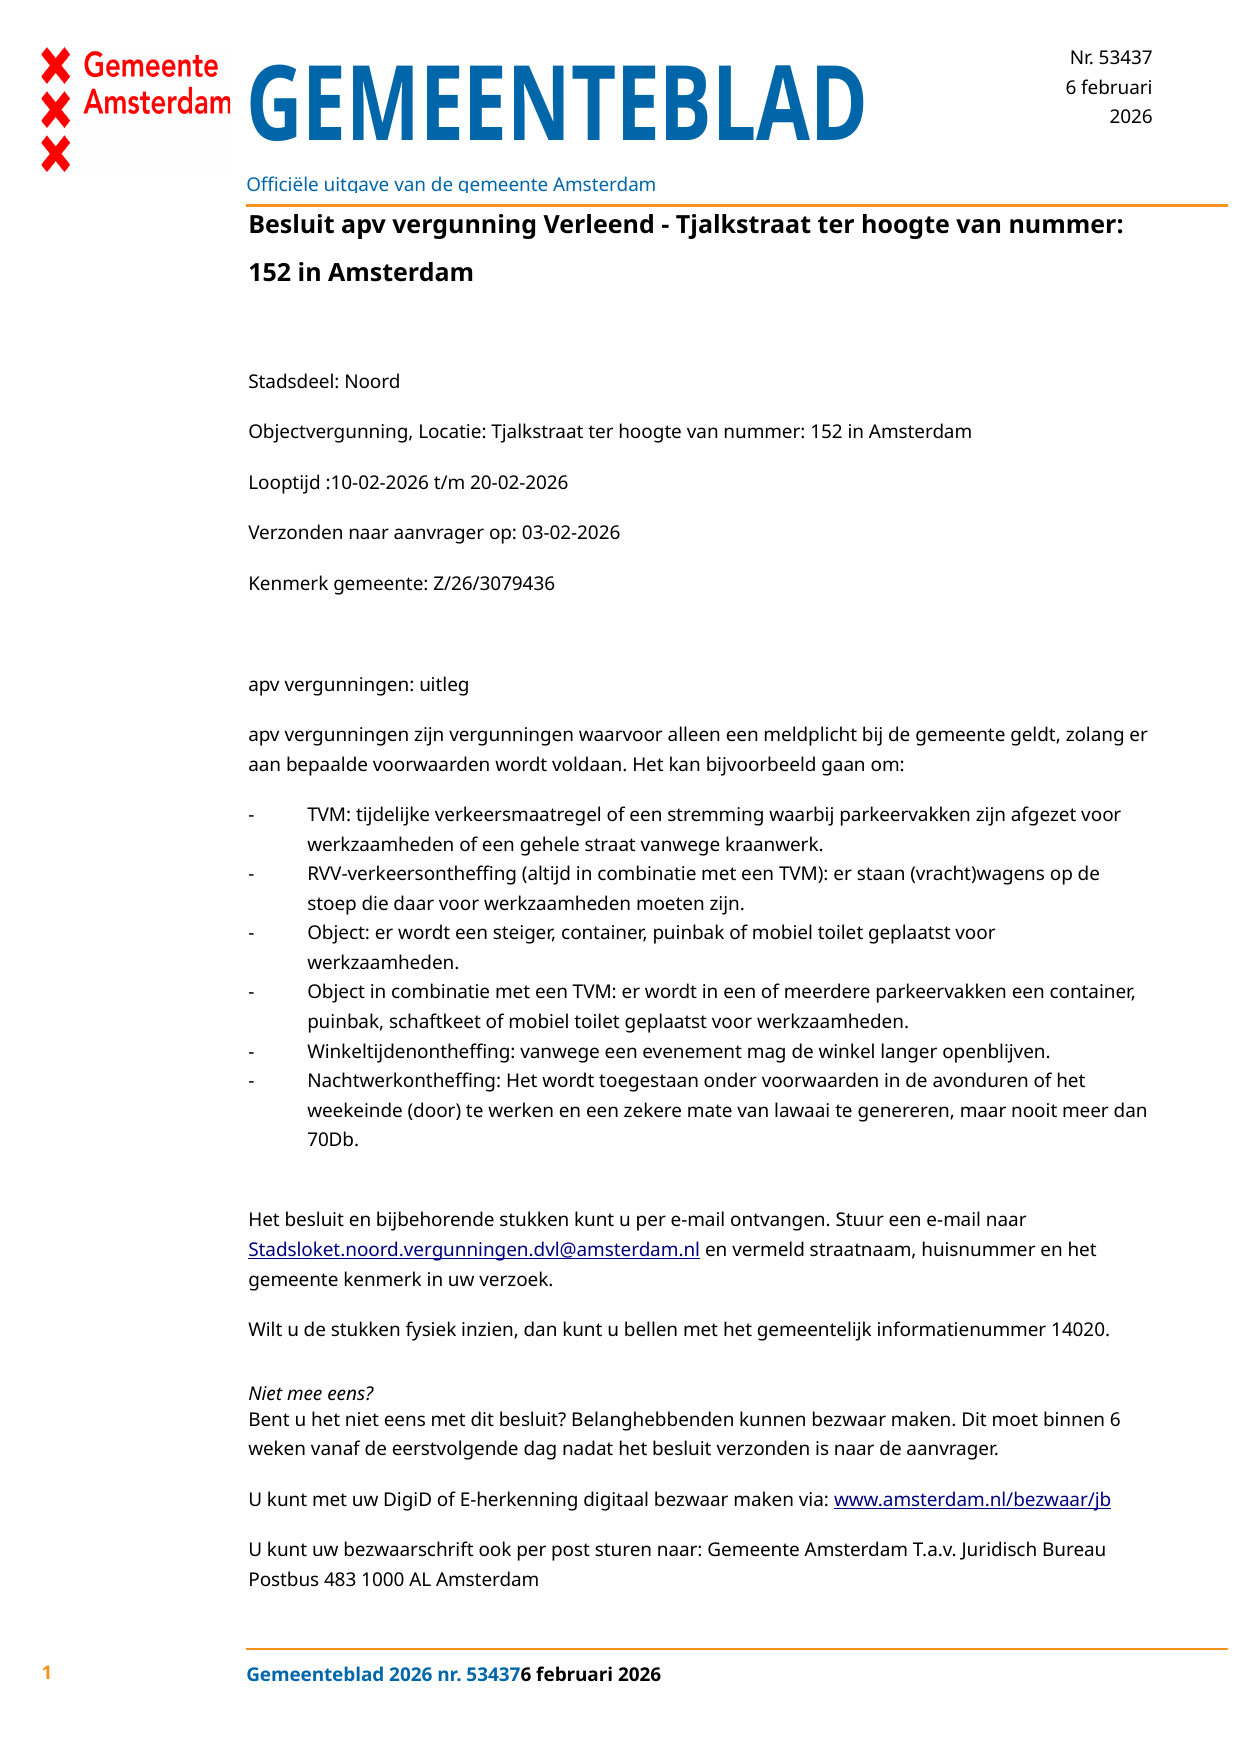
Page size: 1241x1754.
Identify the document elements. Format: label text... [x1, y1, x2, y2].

text Niet mee eens? [248, 1380, 1152, 1406]
list Object: er wordt een steiger, container, puinbak of mobiel toilet geplaatst voor werkzaamheden. [248, 919, 1152, 975]
list Winkeltijdenontheffing: vanwege een evenement mag de winkel langer openblijven. [248, 1038, 1152, 1064]
list TVM: tijdelijke verkeersmaatregel of een stremming waarbij parkeervakken zijn afgezet voor werkzaamheden of een gehele straat vanwege kraanwerk. [248, 801, 1152, 857]
list Object in combinatie met een TVM: er wordt in een of meerdere parkeervakken een container, puinbak, schaftkeet of mobiel toilet geplaatst voor werkzaamheden. [248, 979, 1152, 1034]
text Besluit apv vergunning Verleend - Tjalkstraat ter hoogte van nummer: 152 in Amsterdam [248, 207, 1152, 288]
text U kunt met uw DigiD of E-herkenning digitaal bezwaar maken via: www.amsterdam.nl/bezwaar/jb [248, 1486, 1152, 1512]
list Nachtwerkontheffing: Het wordt toegestaan onder voorwaarden in de avonduren of het weekeinde (door) te werken en een zekere mate van lawaai te genereren, maar nooit meer dan 70Db. [248, 1067, 1152, 1152]
list RVV-verkeersontheffing (altijd in combinatie met een TVM): er staan (vracht)wagens op de stoep die daar voor werkzaamheden moeten zijn. [248, 860, 1152, 916]
text Het besluit en bijbehorende stukken kunt u per e-mail ontvangen. Stuur een e-mail naar Stadsloket.noord.vergunningen.dvl@amsterdam.nl en vermeld straatnaam, huisnummer en het gemeente kenmerk in uw verzoek. [248, 1207, 1152, 1292]
text Looptijd :10-02-2026 t/m 20-02-2026 [248, 469, 1152, 495]
text apv vergunningen: uitleg [248, 671, 1152, 697]
text Stadsdeel: Noord [248, 368, 1152, 394]
text apv vergunningen zijn vergunningen waarvoor alleen een meldplicht bij de gemeente geldt, zolang er aan bepaalde voorwaarden wordt voldaan. Het kan bijvoorbeeld gaan om: [248, 721, 1152, 777]
text Wilt u de stukken fysiek inzien, dan kunt u bellen met het gemeentelijk informatienummer 14020. [248, 1316, 1152, 1342]
text U kunt uw bezwaarschrift ook per post sturen naar: Gemeente Amsterdam T.a.v. Juridisch Bureau Postbus 483 1000 AL Amsterdam [248, 1536, 1152, 1592]
picture [41, 47, 231, 172]
text Kenmerk gemeente: Z/26/3079436 [248, 570, 1152, 596]
text Bent u het niet eens met dit besluit? Belanghebbenden kunnen bezwaar maken. Dit moet binnen 6 weken vanaf de eerstvolgende dag nadat het besluit verzonden is naar de aanvrager. [248, 1406, 1152, 1461]
text Verzonden naar aanvrager op: 03-02-2026 [248, 519, 1152, 545]
text Objectvergunning, Locatie: Tjalkstraat ter hoogte van nummer: 152 in Amsterdam [248, 419, 1152, 444]
